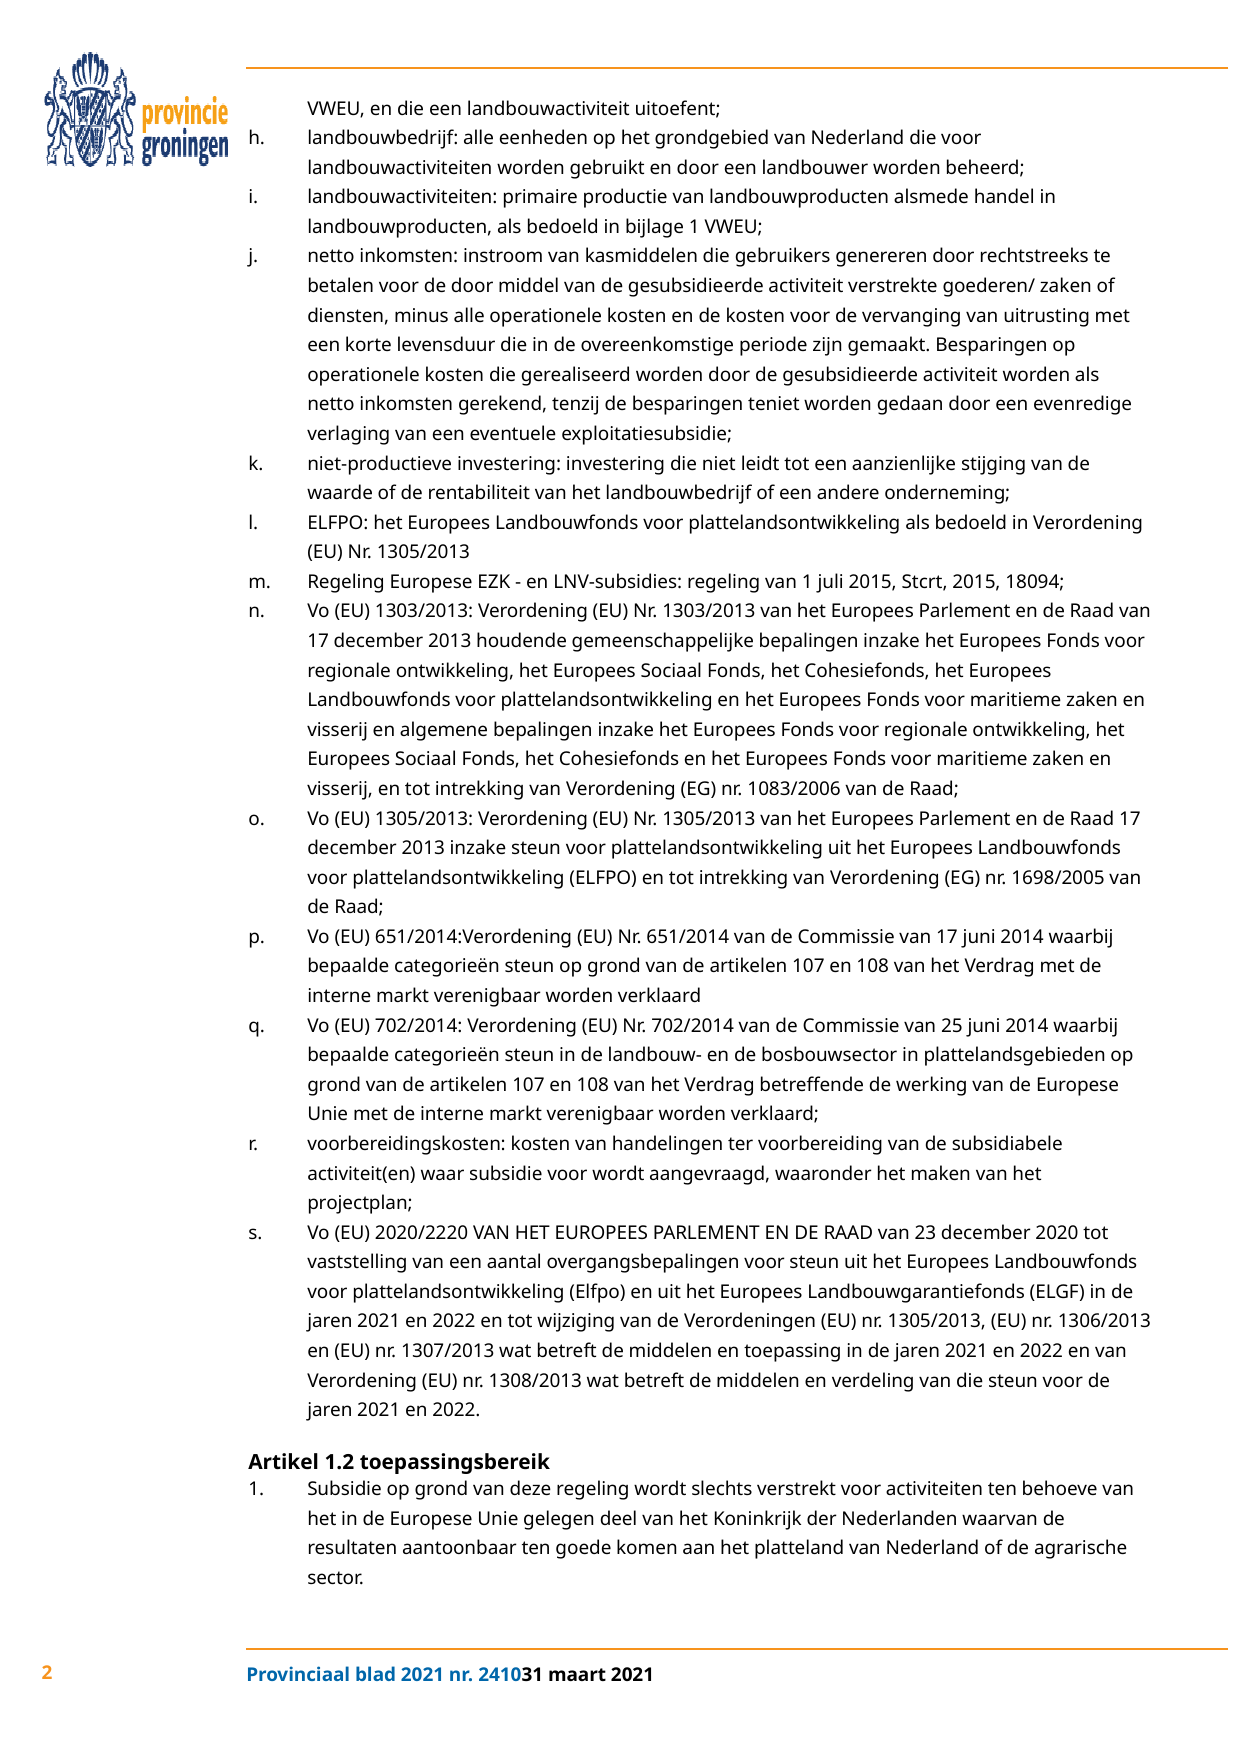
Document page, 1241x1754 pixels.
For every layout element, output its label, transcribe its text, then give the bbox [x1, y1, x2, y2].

list netto inkomsten: instroom van kasmiddelen die gebruikers genereren door rechtstreeks te betalen voor de door middel van de gesubsidieerde activiteit verstrekte goederen/ zaken of diensten, minus alle operationele kosten en de kosten voor de vervanging van uitrusting met een korte levensduur die in de overeenkomstige periode zijn gemaakt. Besparingen op operationele kosten die gerealiseerd worden door de gesubsidieerde activiteit worden als netto inkomsten gerekend, tenzij de besparingen teniet worden gedaan door een evenredige verlaging van een eventuele exploitatiesubsidie; [248, 243, 1152, 446]
list Vo (EU) 702/2014: Verordening (EU) Nr. 702/2014 van de Commissie van 25 juni 2014 waarbij bepaalde categorieën steun in de landbouw- en de bosbouwsector in plattelandsgebieden op grond van de artikelen 107 en 108 van het Verdrag betreffende de werking van de Europese Unie met de interne markt verenigbaar worden verklaard; [248, 1012, 1152, 1126]
list Vo (EU) 1303/2013: Verordening (EU) Nr. 1303/2013 van het Europees Parlement en de Raad van 17 december 2013 houdende gemeenschappelijke bepalingen inzake het Europees Fonds voor regionale ontwikkeling, het Europees Sociaal Fonds, het Cohesiefonds, het Europees Landbouwfonds voor plattelandsontwikkeling en het Europees Fonds voor maritieme zaken en visserij en algemene bepalingen inzake het Europees Fonds voor regionale ontwikkeling, het Europees Sociaal Fonds, het Cohesiefonds en het Europees Fonds voor maritieme zaken en visserij, en tot intrekking van Verordening (EG) nr. 1083/2006 van de Raad; [248, 598, 1152, 801]
list ELFPO: het Europees Landbouwfonds voor plattelandsontwikkeling als bedoeld in Verordening (EU) Nr. 1305/2013 [248, 509, 1152, 564]
list niet-productieve investering: investering die niet leidt tot een aanzienlijke stijging van de waarde of de rentabiliteit van het landbouwbedrijf of een andere onderneming; [248, 450, 1152, 505]
list Vo (EU) 651/2014:Verordening (EU) Nr. 651/2014 van de Commissie van 17 juni 2014 waarbij bepaalde categorieën steun op grond van de artikelen 107 en 108 van het Verdrag met de interne markt verenigbaar worden verklaard [248, 923, 1152, 1008]
list landbouwbedrijf: alle eenheden op het grondgebied van Nederland die voor landbouwactiviteiten worden gebruikt en door een landbouwer worden beheerd; [248, 124, 1152, 180]
list Vo (EU) 1305/2013: Verordening (EU) Nr. 1305/2013 van het Europees Parlement en de Raad 17 december 2013 inzake steun voor plattelandsontwikkeling uit het Europees Landbouwfonds voor plattelandsontwikkeling (ELFPO) en tot intrekking van Verordening (EG) nr. 1698/2005 van de Raad; [248, 805, 1152, 919]
list Regeling Europese EZK - en LNV-subsidies: regeling van 1 juli 2015, Stcrt, 2015, 18094; [248, 568, 1152, 594]
list Vo (EU) 2020/2220 VAN HET EUROPEES PARLEMENT EN DE RAAD van 23 december 2020 tot vaststelling van een aantal overgangsbepalingen voor steun uit het Europees Landbouwfonds voor plattelandsontwikkeling (Elfpo) en uit het Europees Landbouwgarantiefonds (ELGF) in de jaren 2021 en 2022 en tot wijziging van de Verordeningen (EU) nr. 1305/2013, (EU) nr. 1306/2013 en (EU) nr. 1307/2013 wat betreft de middelen en toepassing in de jaren 2021 en 2022 en van Verordening (EU) nr. 1308/2013 wat betreft de middelen en verdeling van die steun voor de jaren 2021 en 2022. [248, 1219, 1152, 1422]
list landbouwactiviteiten: primaire productie van landbouwproducten alsmede handel in landbouwproducten, als bedoeld in bijlage 1 VWEU; [248, 183, 1152, 239]
picture [41, 47, 231, 172]
list VWEU, en die een landbouwactiviteit uitoefent; [248, 95, 1152, 121]
text Artikel 1.2 toepassingsbereik [248, 1447, 1152, 1475]
list voorbereidingskosten: kosten van handelingen ter voorbereiding van de subsidiabele activiteit(en) waar subsidie voor wordt aangevraagd, waaronder het maken van het projectplan; [248, 1130, 1152, 1215]
list Subsidie op grond van deze regeling wordt slechts verstrekt voor activiteiten ten behoeve van het in de Europese Unie gelegen deel van het Koninkrijk der Nederlanden waarvan de resultaten aantoonbaar ten goede komen aan het platteland van Nederland of de agrarische sector. [248, 1475, 1152, 1590]
